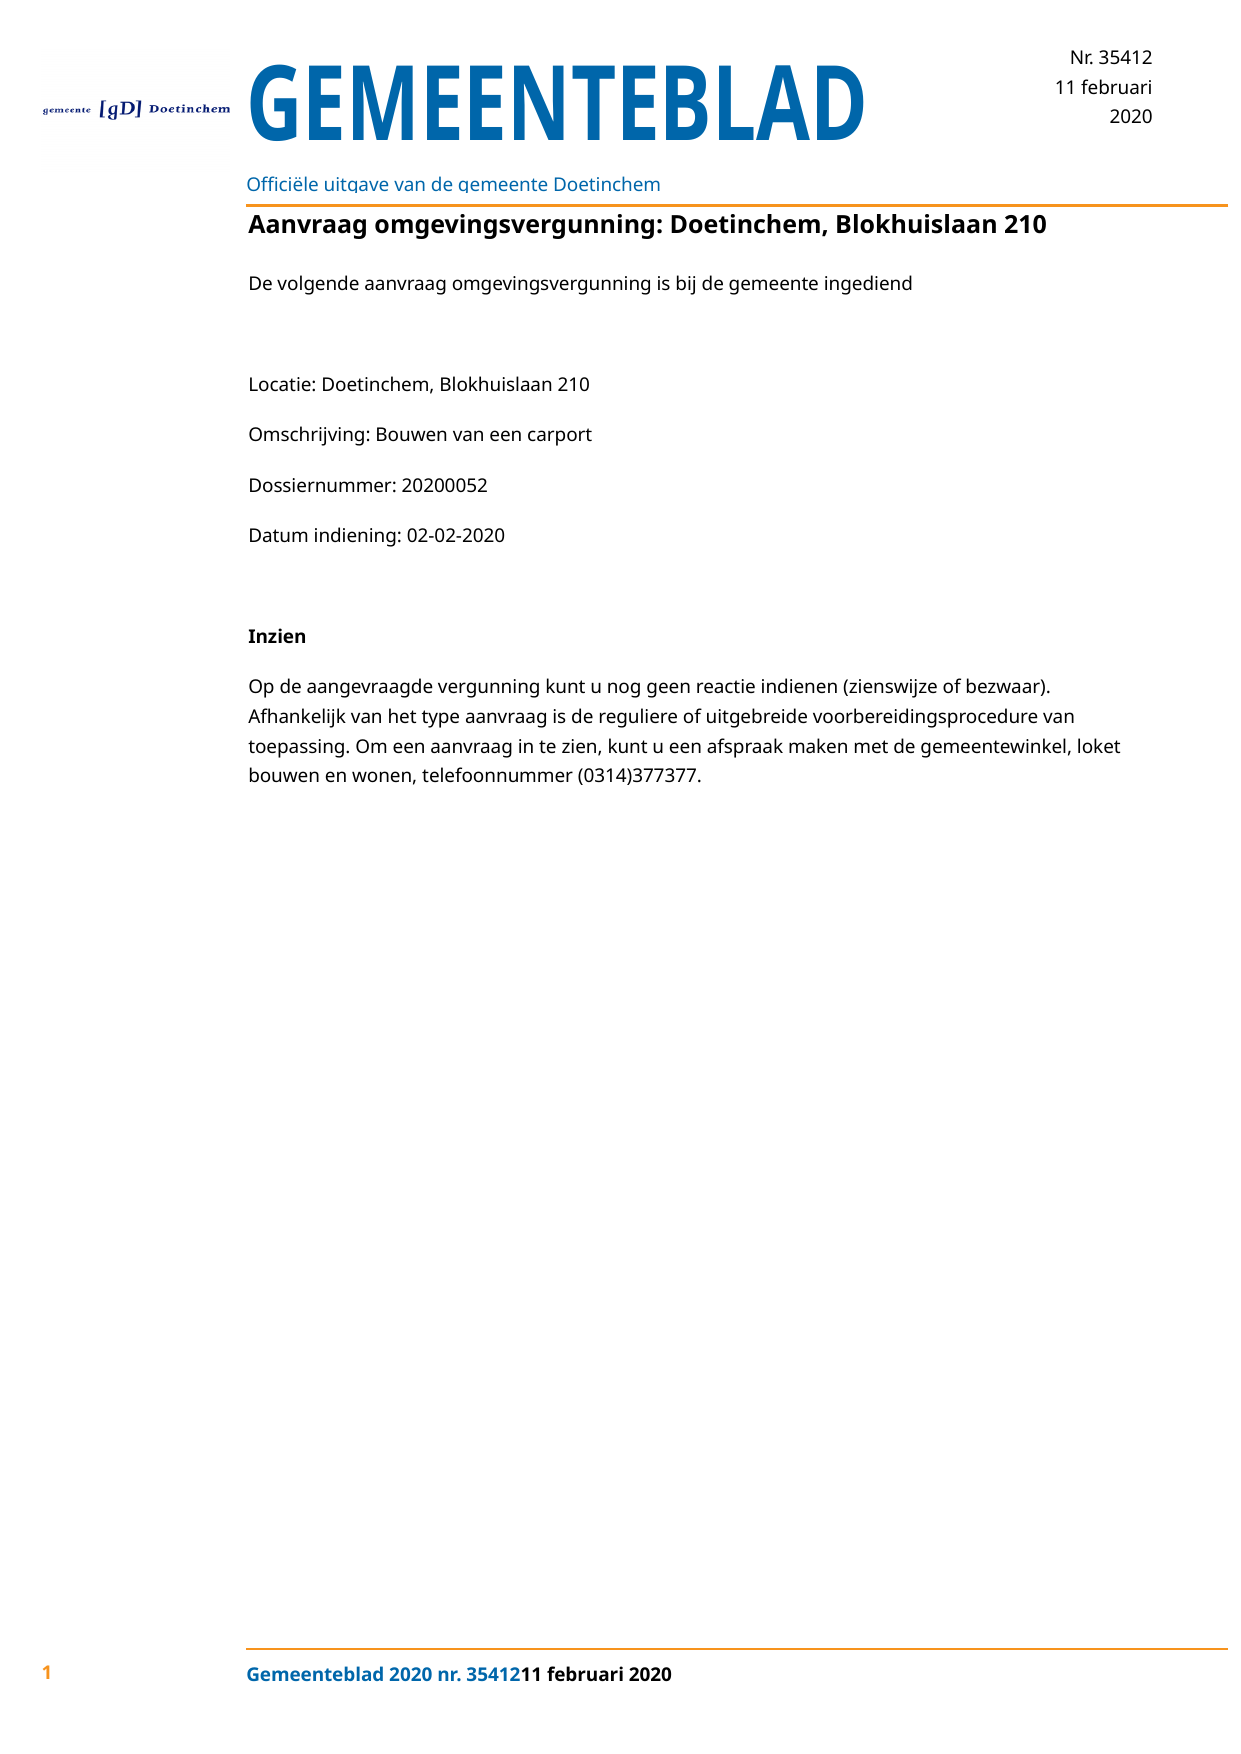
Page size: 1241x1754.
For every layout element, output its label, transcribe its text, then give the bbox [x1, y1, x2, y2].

text Inzien [248, 623, 1152, 649]
picture [41, 47, 231, 172]
text De volgende aanvraag omgevingsvergunning is bij de gemeente ingediend [248, 270, 1152, 296]
text Aanvraag omgevingsvergunning: Doetinchem, Blokhuislaan 210 [248, 207, 1152, 241]
text Op de aangevraagde vergunning kunt u nog geen reactie indienen (zienswijze of bezwaar). Afhankelijk van het type aanvraag is de reguliere of uitgebreide voorbereidingsprocedure van toepassing. Om een aanvraag in te zien, kunt u een afspraak maken met de gemeentewinkel, loket bouwen en wonen, telefoonnummer (0314)377377. [248, 674, 1152, 788]
text Datum indiening: 02-02-2020 [248, 522, 1152, 548]
text Omschrijving: Bouwen van een carport [248, 422, 1152, 447]
text Locatie: Doetinchem, Blokhuislaan 210 [248, 371, 1152, 397]
text Dossiernummer: 20200052 [248, 472, 1152, 498]
